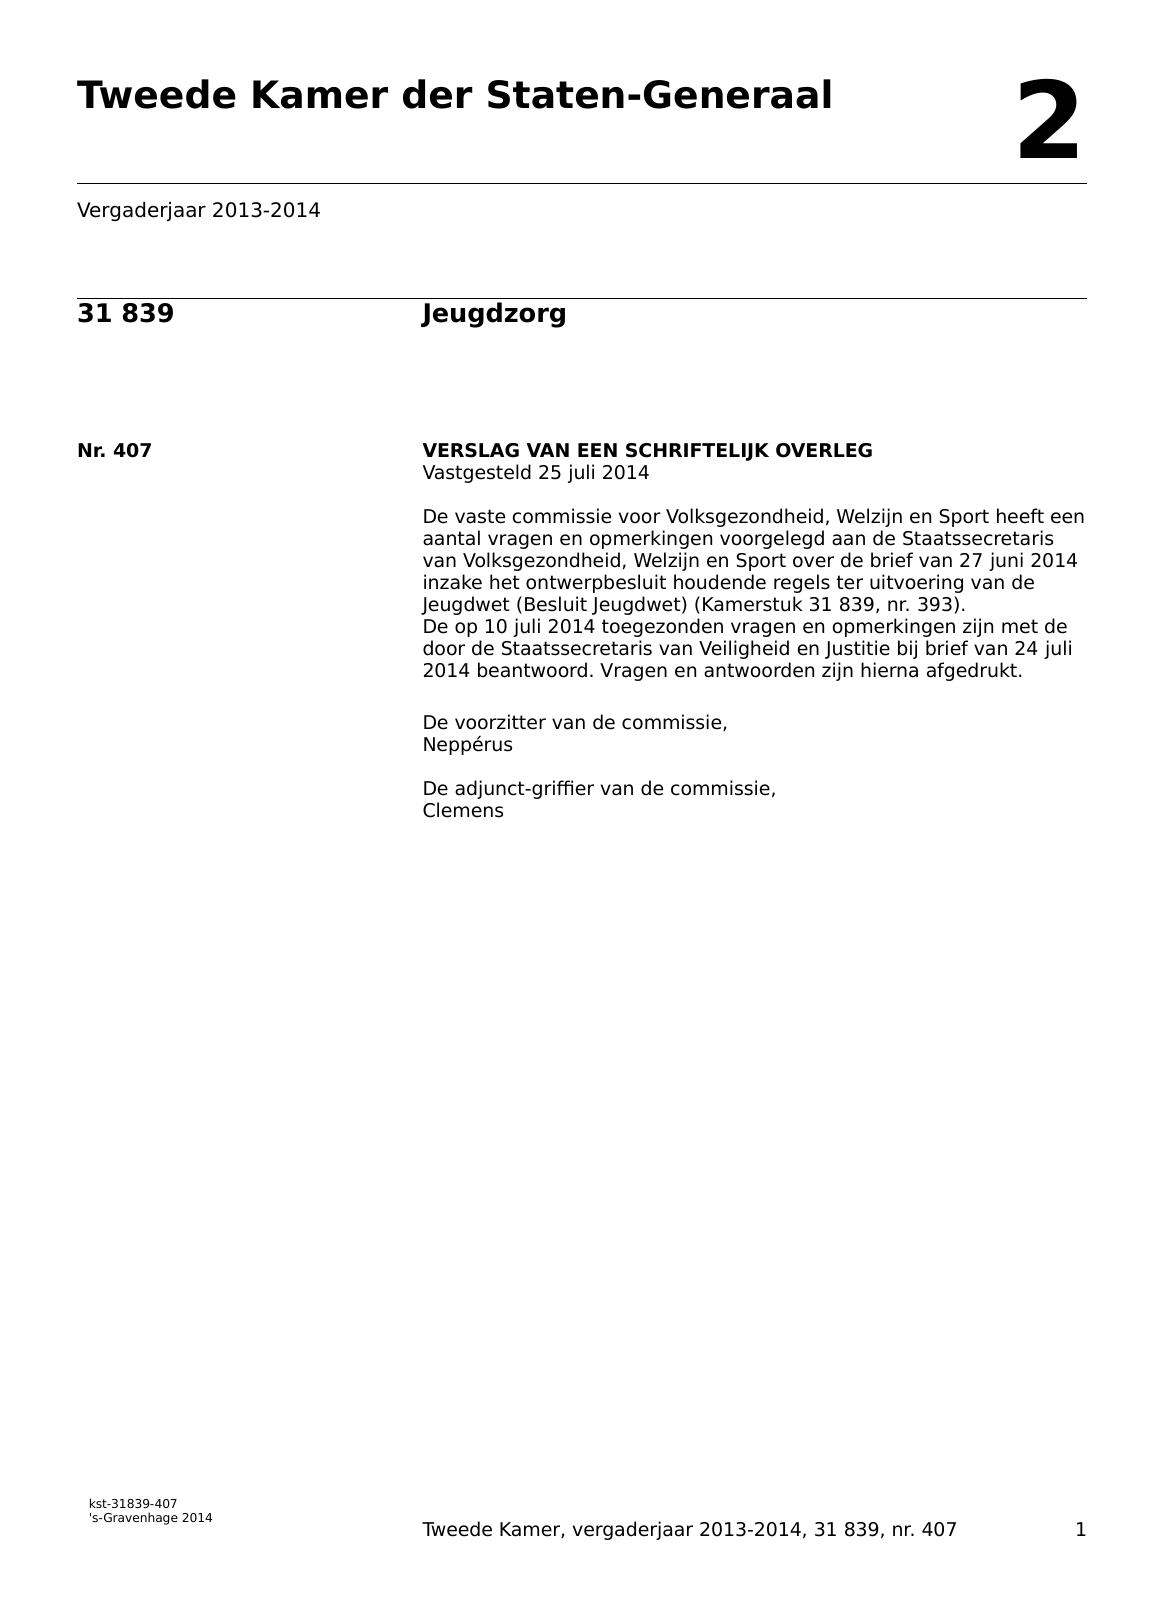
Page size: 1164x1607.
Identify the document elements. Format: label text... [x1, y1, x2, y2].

text De op 10 juli 2014 toegezonden vragen en opmerkingen zijn met de door de Staatssecretaris van Veiligheid en Justitie bij brief van 24 juli 2014 beantwoord. Vragen en antwoorden zijn hierna afgedrukt. [422, 616, 1087, 682]
text Vastgesteld 25 juli 2014 [422, 462, 1087, 484]
text De voorzitter van de commissie, Neppérus [422, 712, 1087, 756]
subtitle Nr. 407 VERSLAG VAN EEN SCHRIFTELIJK OVERLEG [77, 440, 1087, 462]
text De vaste commissie voor Volksgezondheid, Welzijn en Sport heeft een aantal vragen en opmerkingen voorgelegd aan de Staatssecretaris van Volksgezondheid, Welzijn en Sport over de brief van 27 juni 2014 inzake het ontwerpbesluit houdende regels ter uitvoering van de Jeugdwet (Besluit Jeugdwet) (Kamerstuk 31 839, nr. 393). [422, 506, 1087, 616]
subtitle 31 839 Jeugdzorg [77, 299, 1087, 329]
text kst-31839-407 [88, 1497, 323, 1511]
table_cell Vergaderjaar 2013-2014 [77, 184, 1087, 298]
text 's-Gravenhage 2014 [88, 1511, 323, 1525]
table_header Tweede Kamer der Staten-Generaal [77, 59, 886, 183]
text De adjunct-griffier van de commissie, Clemens [422, 778, 1087, 822]
table_header 2 [886, 59, 1087, 183]
